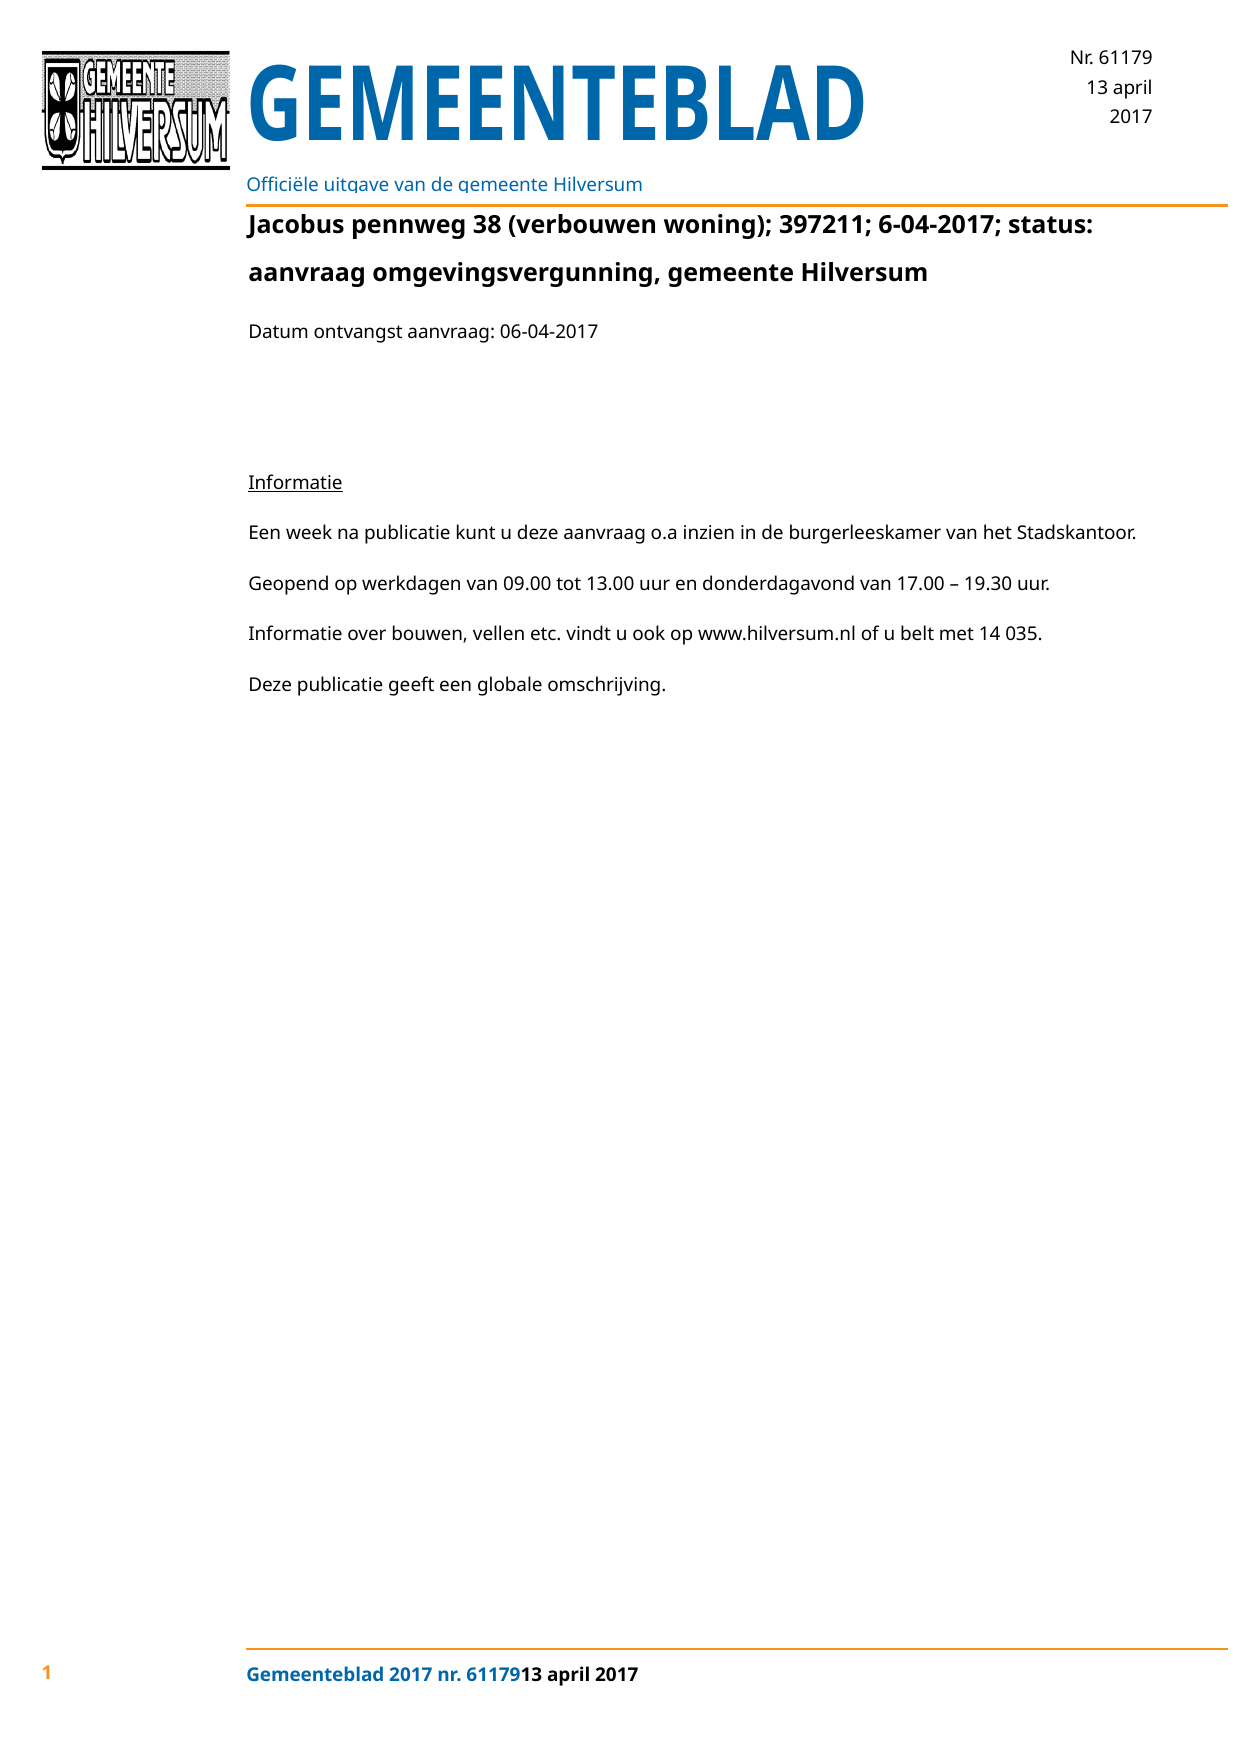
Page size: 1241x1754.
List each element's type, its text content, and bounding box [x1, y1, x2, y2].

text Informatie over bouwen, vellen etc. vindt u ook op www.hilversum.nl of u belt met 14 035. [248, 620, 1152, 646]
picture [41, 47, 231, 172]
text Jacobus pennweg 38 (verbouwen woning); 397211; 6-04-2017; status: aanvraag omgevingsvergunning, gemeente Hilversum [248, 207, 1152, 288]
text Datum ontvangst aanvraag: 06-04-2017 [248, 318, 1152, 344]
text Geopend op werkdagen van 09.00 tot 13.00 uur en donderdagavond van 17.00 – 19.30 uur. [248, 570, 1152, 596]
text Informatie [248, 469, 1152, 495]
text Een week na publicatie kunt u deze aanvraag o.a inzien in de burgerleeskamer van het Stadskantoor. [248, 519, 1152, 545]
text Deze publicatie geeft een globale omschrijving. [248, 671, 1152, 697]
